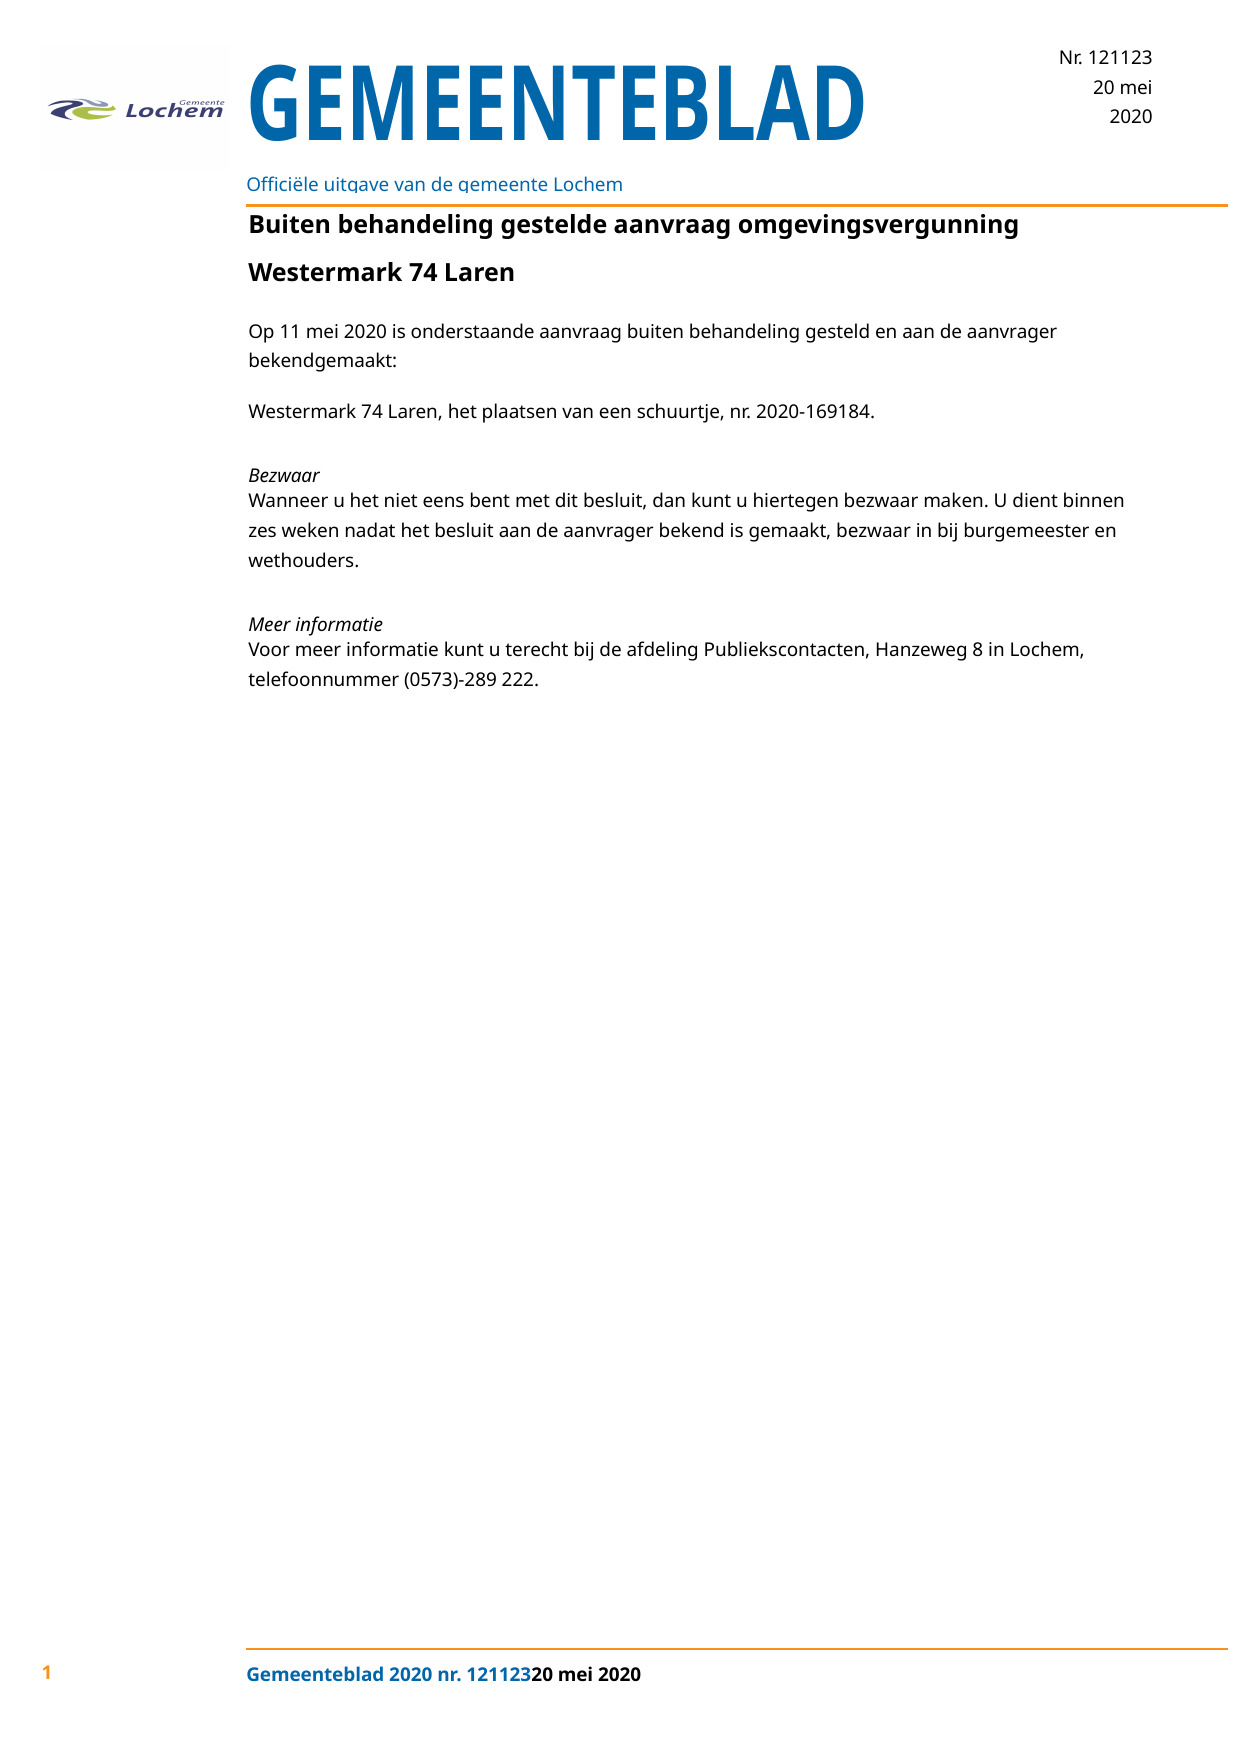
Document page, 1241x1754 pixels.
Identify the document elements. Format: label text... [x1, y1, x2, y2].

picture [41, 47, 231, 172]
text Voor meer informatie kunt u terecht bij de afdeling Publiekscontacten, Hanzeweg 8 in Lochem, telefoonnummer (0573)-289 222. [248, 636, 1152, 692]
text Meer informatie [248, 611, 1152, 636]
text Wanneer u het niet eens bent met dit besluit, dan kunt u hiertegen bezwaar maken. U dient binnen zes weken nadat het besluit aan de aanvrager bekend is gemaakt, bezwaar in bij burgemeester en wethouders. [248, 488, 1152, 572]
text Bezwaar [248, 462, 1152, 488]
text Buiten behandeling gestelde aanvraag omgevingsvergunning Westermark 74 Laren [248, 207, 1152, 288]
text Westermark 74 Laren, het plaatsen van een schuurtje, nr. 2020-169184. [248, 398, 1152, 424]
text Op 11 mei 2020 is onderstaande aanvraag buiten behandeling gesteld en aan de aanvrager bekendgemaakt: [248, 318, 1152, 373]
